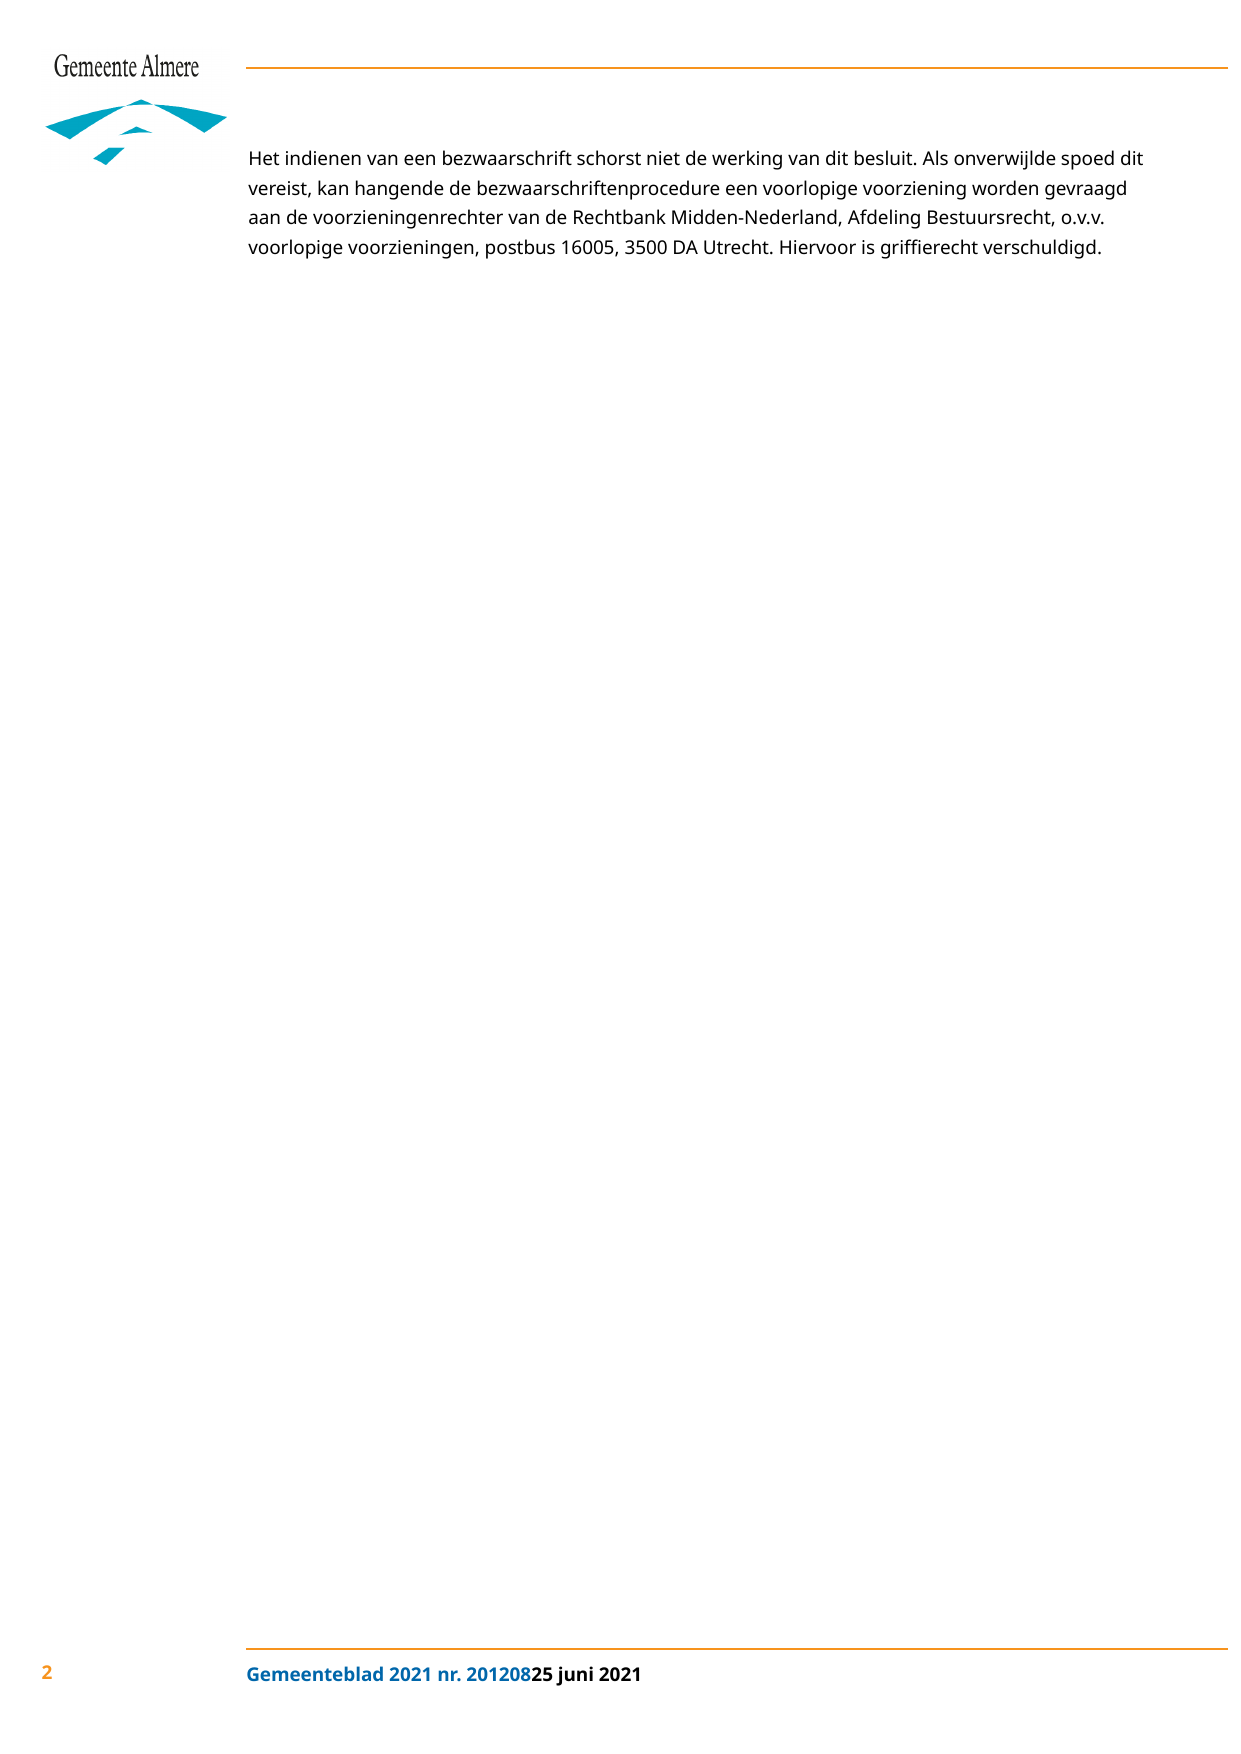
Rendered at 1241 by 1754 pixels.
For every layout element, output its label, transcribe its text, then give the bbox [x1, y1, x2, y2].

picture [41, 47, 231, 172]
text Het indienen van een bezwaarschrift schorst niet de werking van dit besluit. Als onverwijlde spoed dit vereist, kan hangende de bezwaarschriftenprocedure een voorlopige voorziening worden gevraagd aan de voorzieningenrechter van de Rechtbank Midden-Nederland, Afdeling Bestuursrecht, o.v.v. voorlopige voorzieningen, postbus 16005, 3500 DA Utrecht. Hiervoor is griffierecht verschuldigd. [248, 145, 1152, 260]
